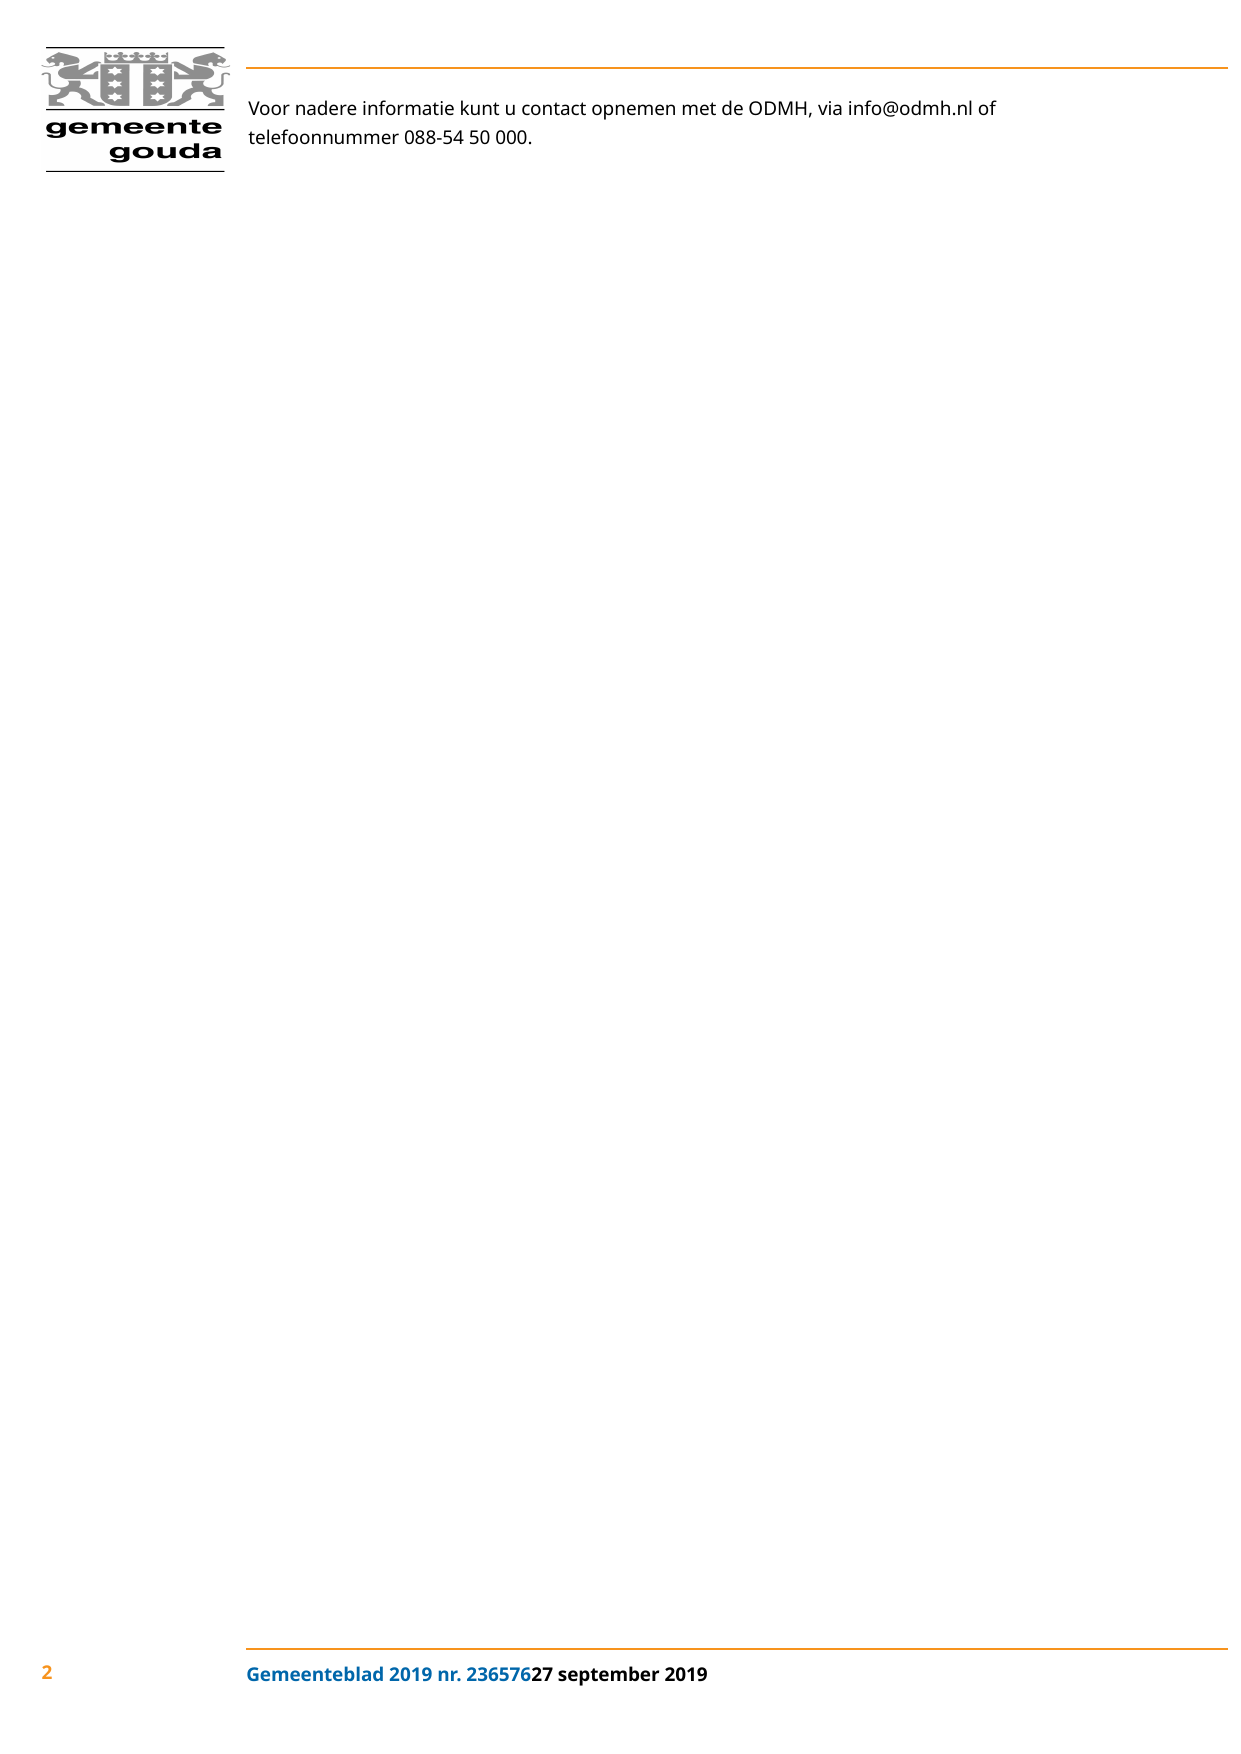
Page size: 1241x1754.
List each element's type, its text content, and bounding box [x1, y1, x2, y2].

text Voor nadere informatie kunt u contact opnemen met de ODMH, via info@odmh.nl of telefoonnummer 088-54 50 000. [248, 95, 1152, 150]
picture [41, 47, 231, 172]
